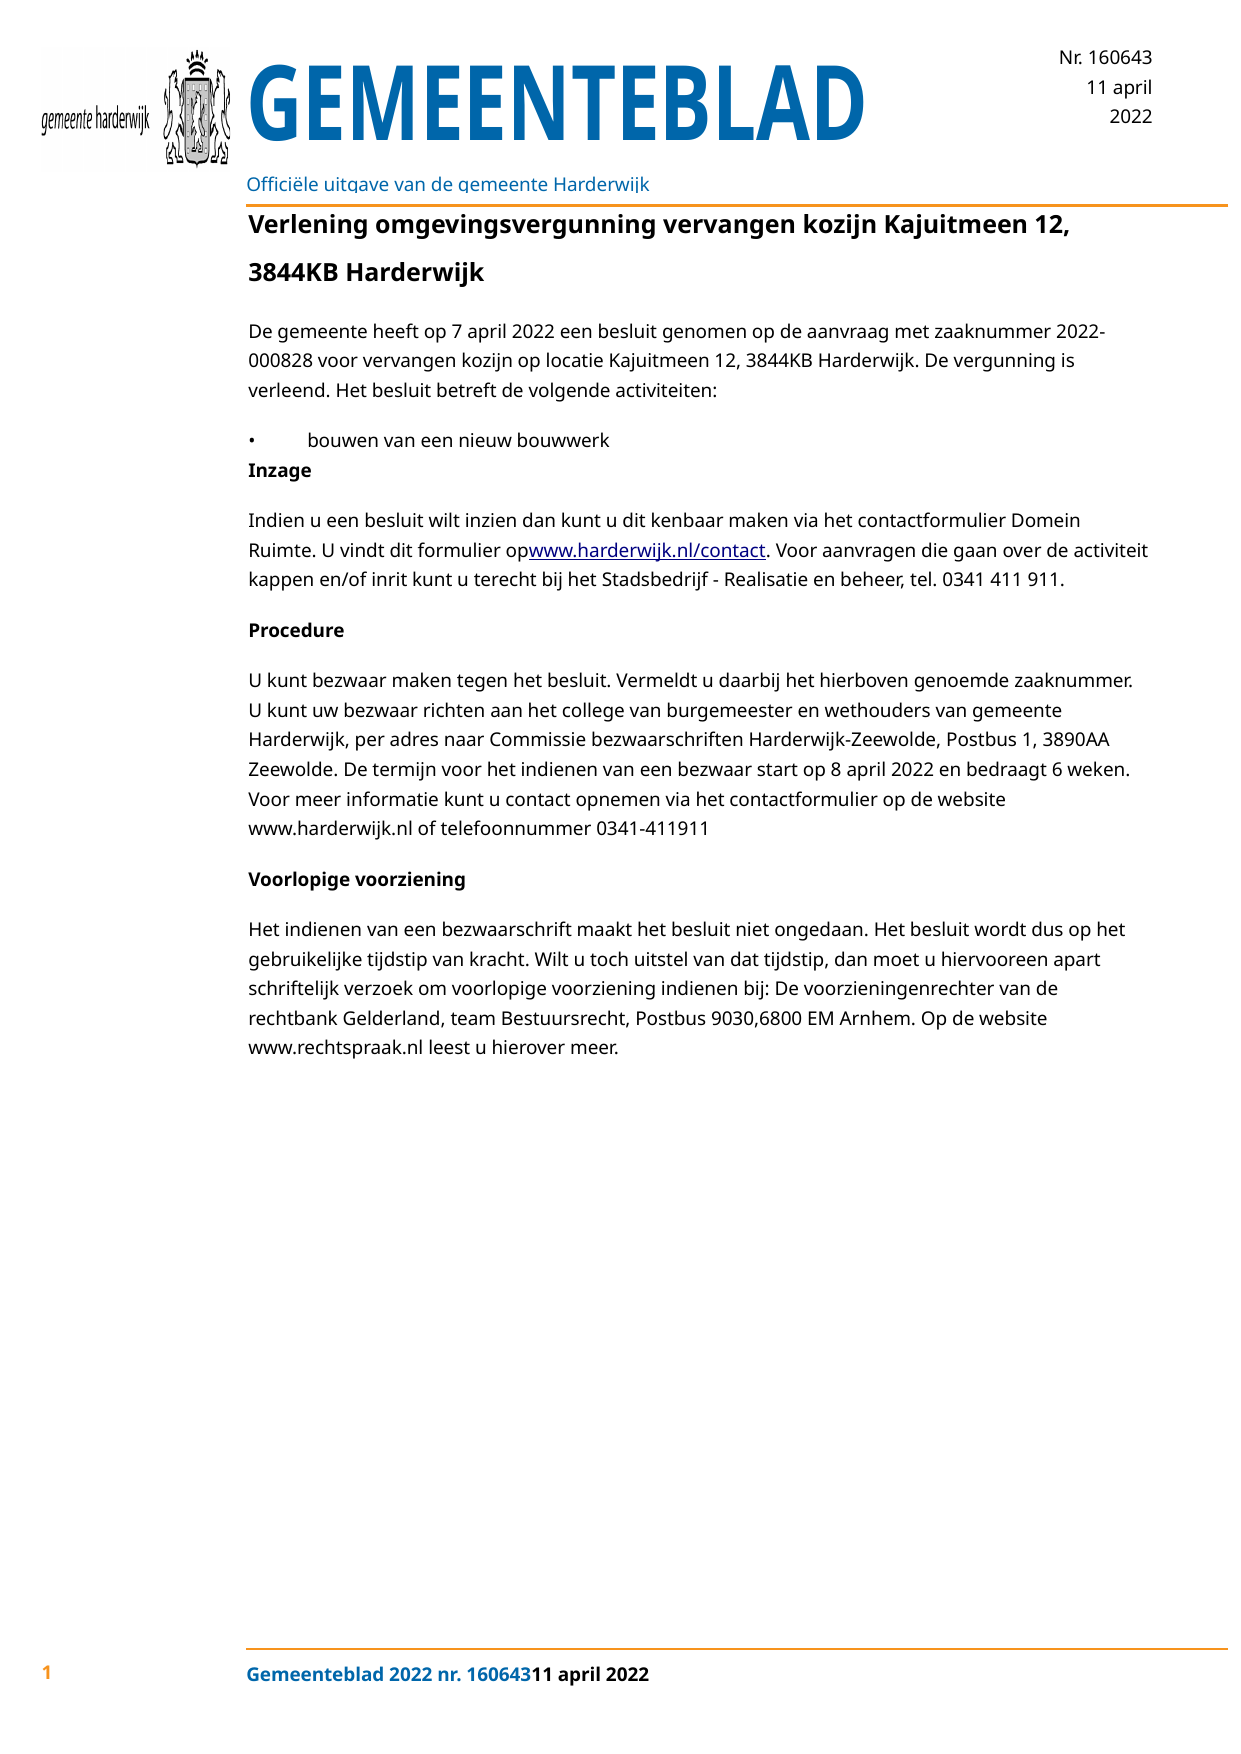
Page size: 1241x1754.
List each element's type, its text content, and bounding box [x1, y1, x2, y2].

text Voorlopige voorziening [248, 866, 1152, 892]
picture [41, 47, 231, 172]
text Procedure [248, 617, 1152, 643]
text De gemeente heeft op 7 april 2022 een besluit genomen op de aanvraag met zaaknummer 2022-000828 voor vervangen kozijn op locatie Kajuitmeen 12, 3844KB Harderwijk. De vergunning is verleend. Het besluit betreft de volgende activiteiten: [248, 318, 1152, 403]
text U kunt bezwaar maken tegen het besluit. Vermeldt u daarbij het hierboven genoemde zaaknummer. U kunt uw bezwaar richten aan het college van burgemeester en wethouders van gemeente Harderwijk, per adres naar Commissie bezwaarschriften Harderwijk-Zeewolde, Postbus 1, 3890AA Zeewolde. De termijn voor het indienen van een bezwaar start op 8 april 2022 en bedraagt 6 weken. Voor meer informatie kunt u contact opnemen via het contactformulier op de website www.harderwijk.nl of telefoonnummer 0341-411911 [248, 667, 1152, 841]
text Indien u een besluit wilt inzien dan kunt u dit kenbaar maken via het contactformulier Domein Ruimte. U vindt dit formulier opwww.harderwijk.nl/contact. Voor aanvragen die gaan over de activiteit kappen en/of inrit kunt u terecht bij het Stadsbedrijf - Realisatie en beheer, tel. 0341 411 911. [248, 507, 1152, 592]
list bouwen van een nieuw bouwwerk [248, 427, 1152, 453]
text Inzage [248, 457, 1152, 483]
text Verlening omgevingsvergunning vervangen kozijn Kajuitmeen 12, 3844KB Harderwijk [248, 207, 1152, 288]
text Het indienen van een bezwaarschrift maakt het besluit niet ongedaan. Het besluit wordt dus op het gebruikelijke tijdstip van kracht. Wilt u toch uitstel van dat tijdstip, dan moet u hiervooreen apart schriftelijk verzoek om voorlopige voorziening indienen bij: De voorzieningenrechter van de rechtbank Gelderland, team Bestuursrecht, Postbus 9030,6800 EM Arnhem. Op de website www.rechtspraak.nl leest u hierover meer. [248, 916, 1152, 1060]
